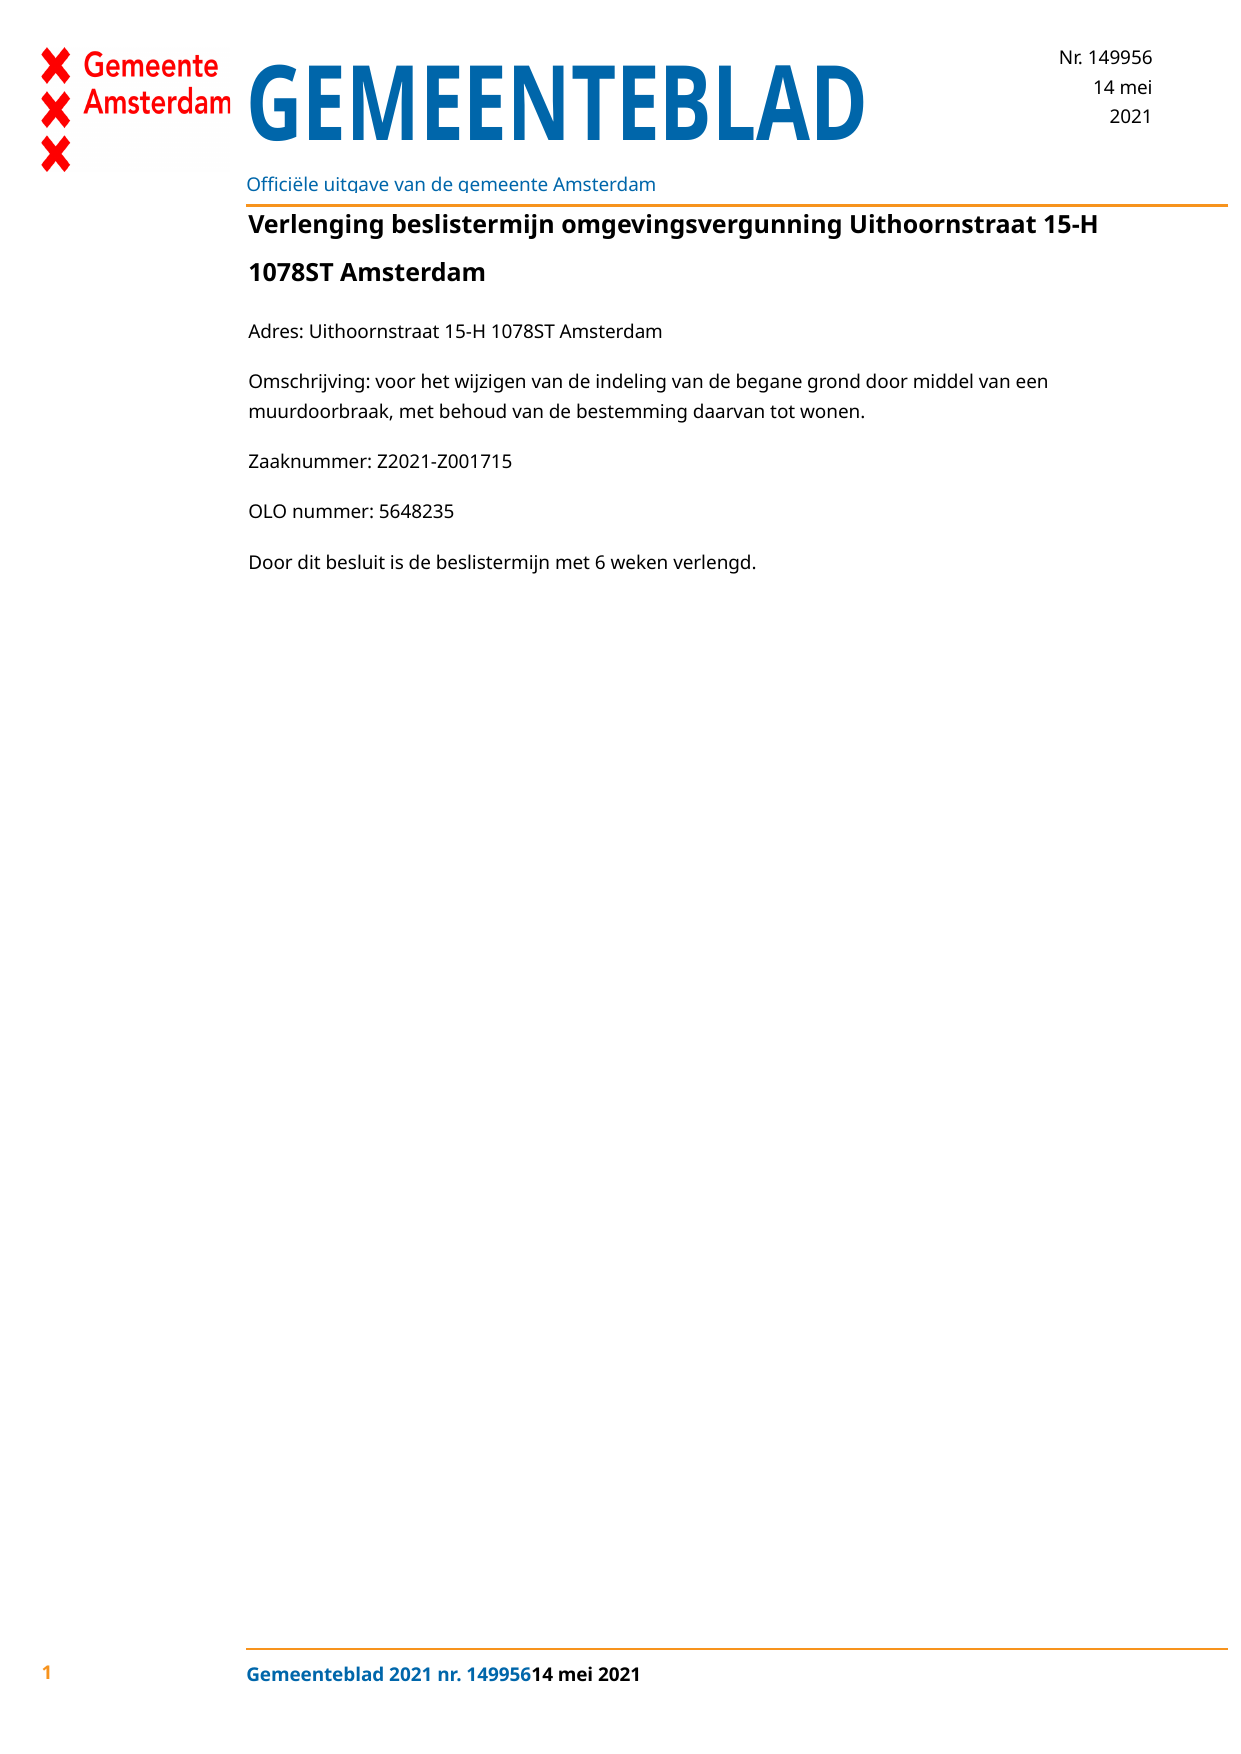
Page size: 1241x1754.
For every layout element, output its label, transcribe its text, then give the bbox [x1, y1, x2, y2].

text Omschrijving: voor het wijzigen van de indeling van de begane grond door middel van een muurdoorbraak, met behoud van de bestemming daarvan tot wonen. [248, 368, 1152, 424]
text Door dit besluit is de beslistermijn met 6 weken verlengd. [248, 549, 1152, 575]
text Zaaknummer: Z2021-Z001715 [248, 448, 1152, 474]
text Adres: Uithoornstraat 15-H 1078ST Amsterdam [248, 318, 1152, 344]
text Verlenging beslistermijn omgevingsvergunning Uithoornstraat 15-H 1078ST Amsterdam [248, 207, 1152, 288]
text OLO nummer: 5648235 [248, 499, 1152, 524]
picture [41, 47, 231, 172]
